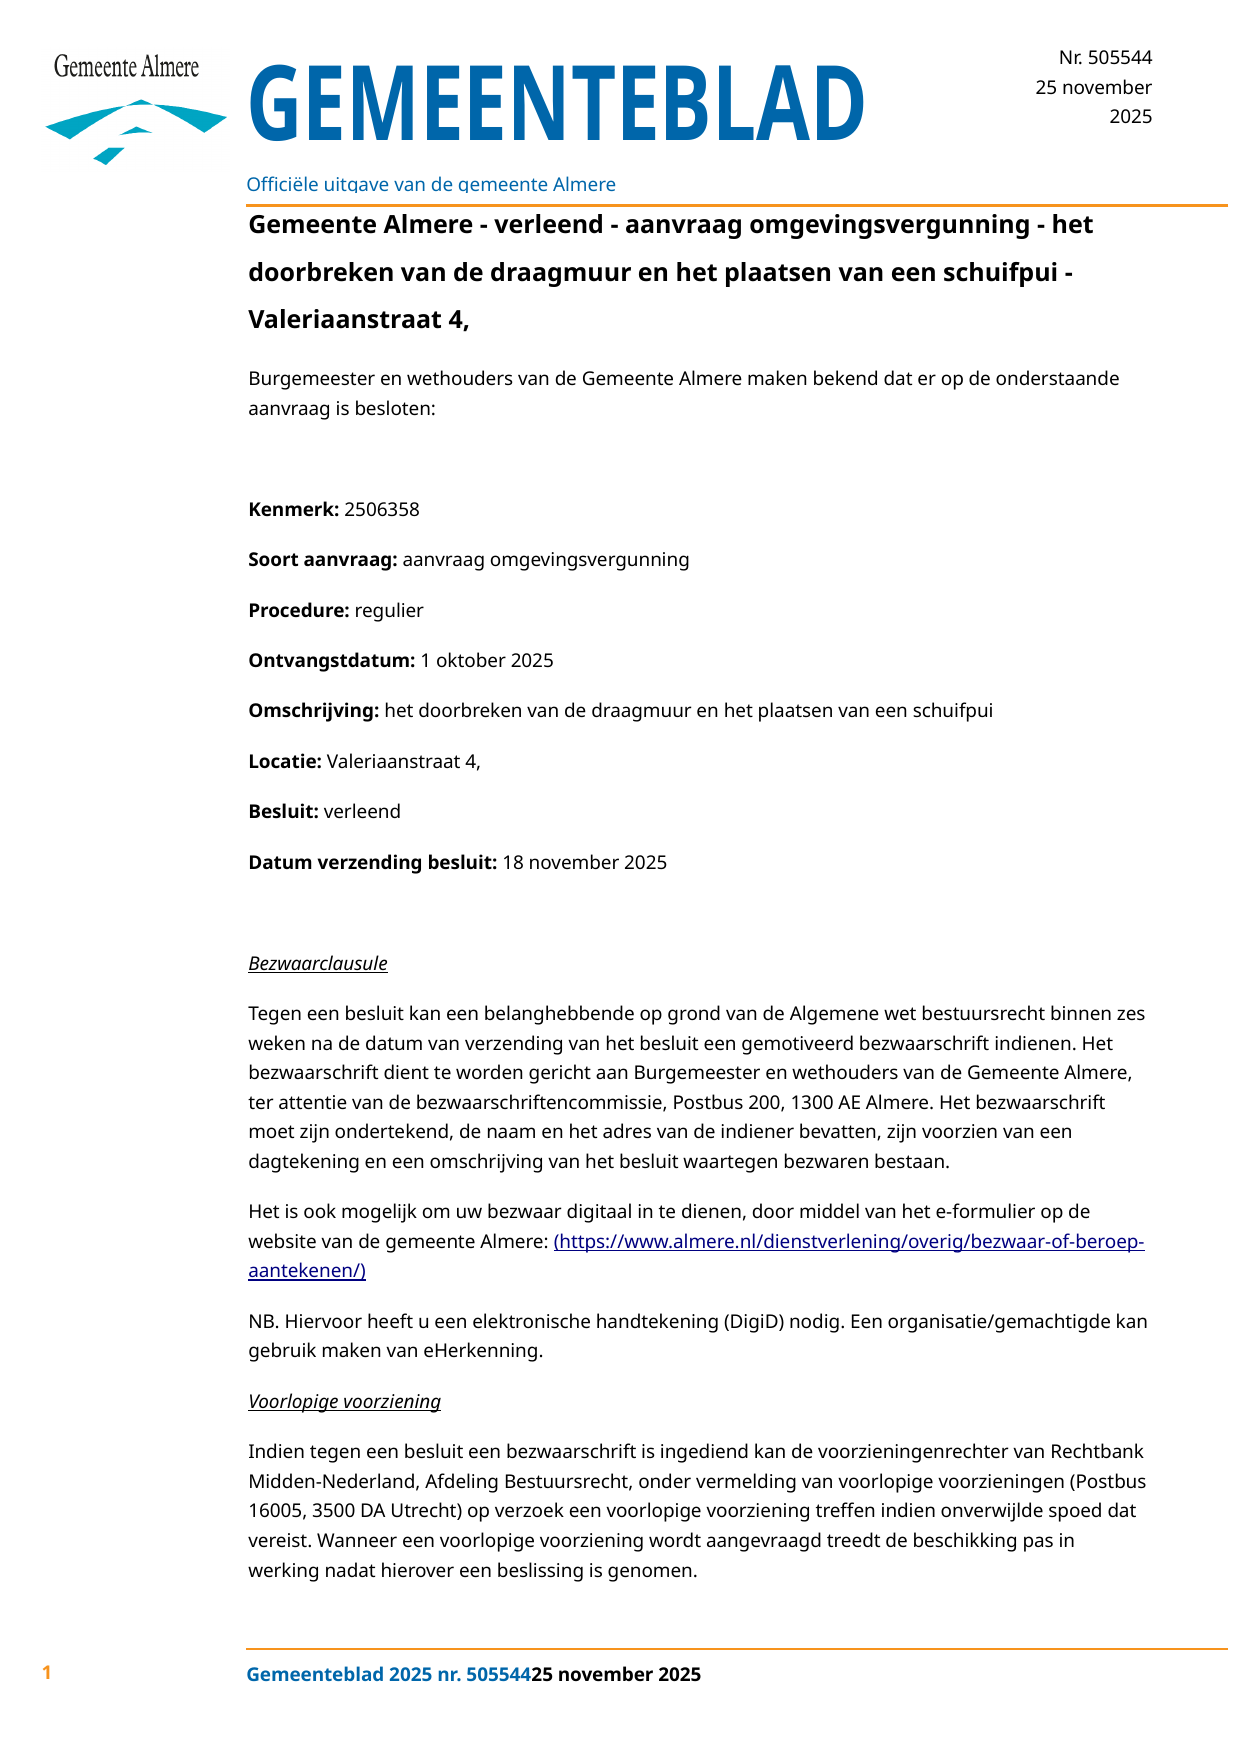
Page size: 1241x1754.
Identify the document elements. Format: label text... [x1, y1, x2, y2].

text Ontvangstdatum: 1 oktober 2025 [248, 647, 1152, 673]
text Locatie: Valeriaanstraat 4, [248, 748, 1152, 774]
text Datum verzending besluit: 18 november 2025 [248, 849, 1152, 874]
text Soort aanvraag: aanvraag omgevingsvergunning [248, 546, 1152, 572]
text Procedure: regulier [248, 597, 1152, 622]
picture [41, 47, 231, 172]
text Besluit: verleend [248, 798, 1152, 824]
text Gemeente Almere - verleend - aanvraag omgevingsvergunning - het doorbreken van de draagmuur en het plaatsen van een schuifpui - Valeriaanstraat 4, [248, 207, 1152, 336]
text NB. Hiervoor heeft u een elektronische handtekening (DigiD) nodig. Een organisatie/gemachtigde kan gebruik maken van eHerkenning. [248, 1308, 1152, 1363]
text Burgemeester en wethouders van de Gemeente Almere maken bekend dat er op de onderstaande aanvraag is besloten: [248, 366, 1152, 421]
text Voorlopige voorziening [248, 1388, 1152, 1414]
text Omschrijving: het doorbreken van de draagmuur en het plaatsen van een schuifpui [248, 698, 1152, 723]
text Bezwaarclausule [248, 950, 1152, 975]
text Kenmerk: 2506358 [248, 496, 1152, 522]
text Het is ook mogelijk om uw bezwaar digitaal in te dienen, door middel van het e-formulier op de website van de gemeente Almere: (https://www.almere.nl/dienstverlening/overig/bezwaar-of-beroep-aantekenen/) [248, 1198, 1152, 1283]
text Tegen een besluit kan een belanghebbende op grond van de Algemene wet bestuursrecht binnen zes weken na de datum van verzending van het besluit een gemotiveerd bezwaarschrift indienen. Het bezwaarschrift dient te worden gericht aan Burgemeester en wethouders van de Gemeente Almere, ter attentie van de bezwaarschriftencommissie, Postbus 200, 1300 AE Almere. Het bezwaarschrift moet zijn ondertekend, de naam en het adres van de indiener bevatten, zijn voorzien van een dagtekening en een omschrijving van het besluit waartegen bezwaren bestaan. [248, 1000, 1152, 1174]
text Indien tegen een besluit een bezwaarschrift is ingediend kan de voorzieningenrechter van Rechtbank Midden-Nederland, Afdeling Bestuursrecht, onder vermelding van voorlopige voorzieningen (Postbus 16005, 3500 DA Utrecht) op verzoek een voorlopige voorziening treffen indien onverwijlde spoed dat vereist. Wanneer een voorlopige voorziening wordt aangevraagd treedt de beschikking pas in werking nadat hierover een beslissing is genomen. [248, 1438, 1152, 1582]
